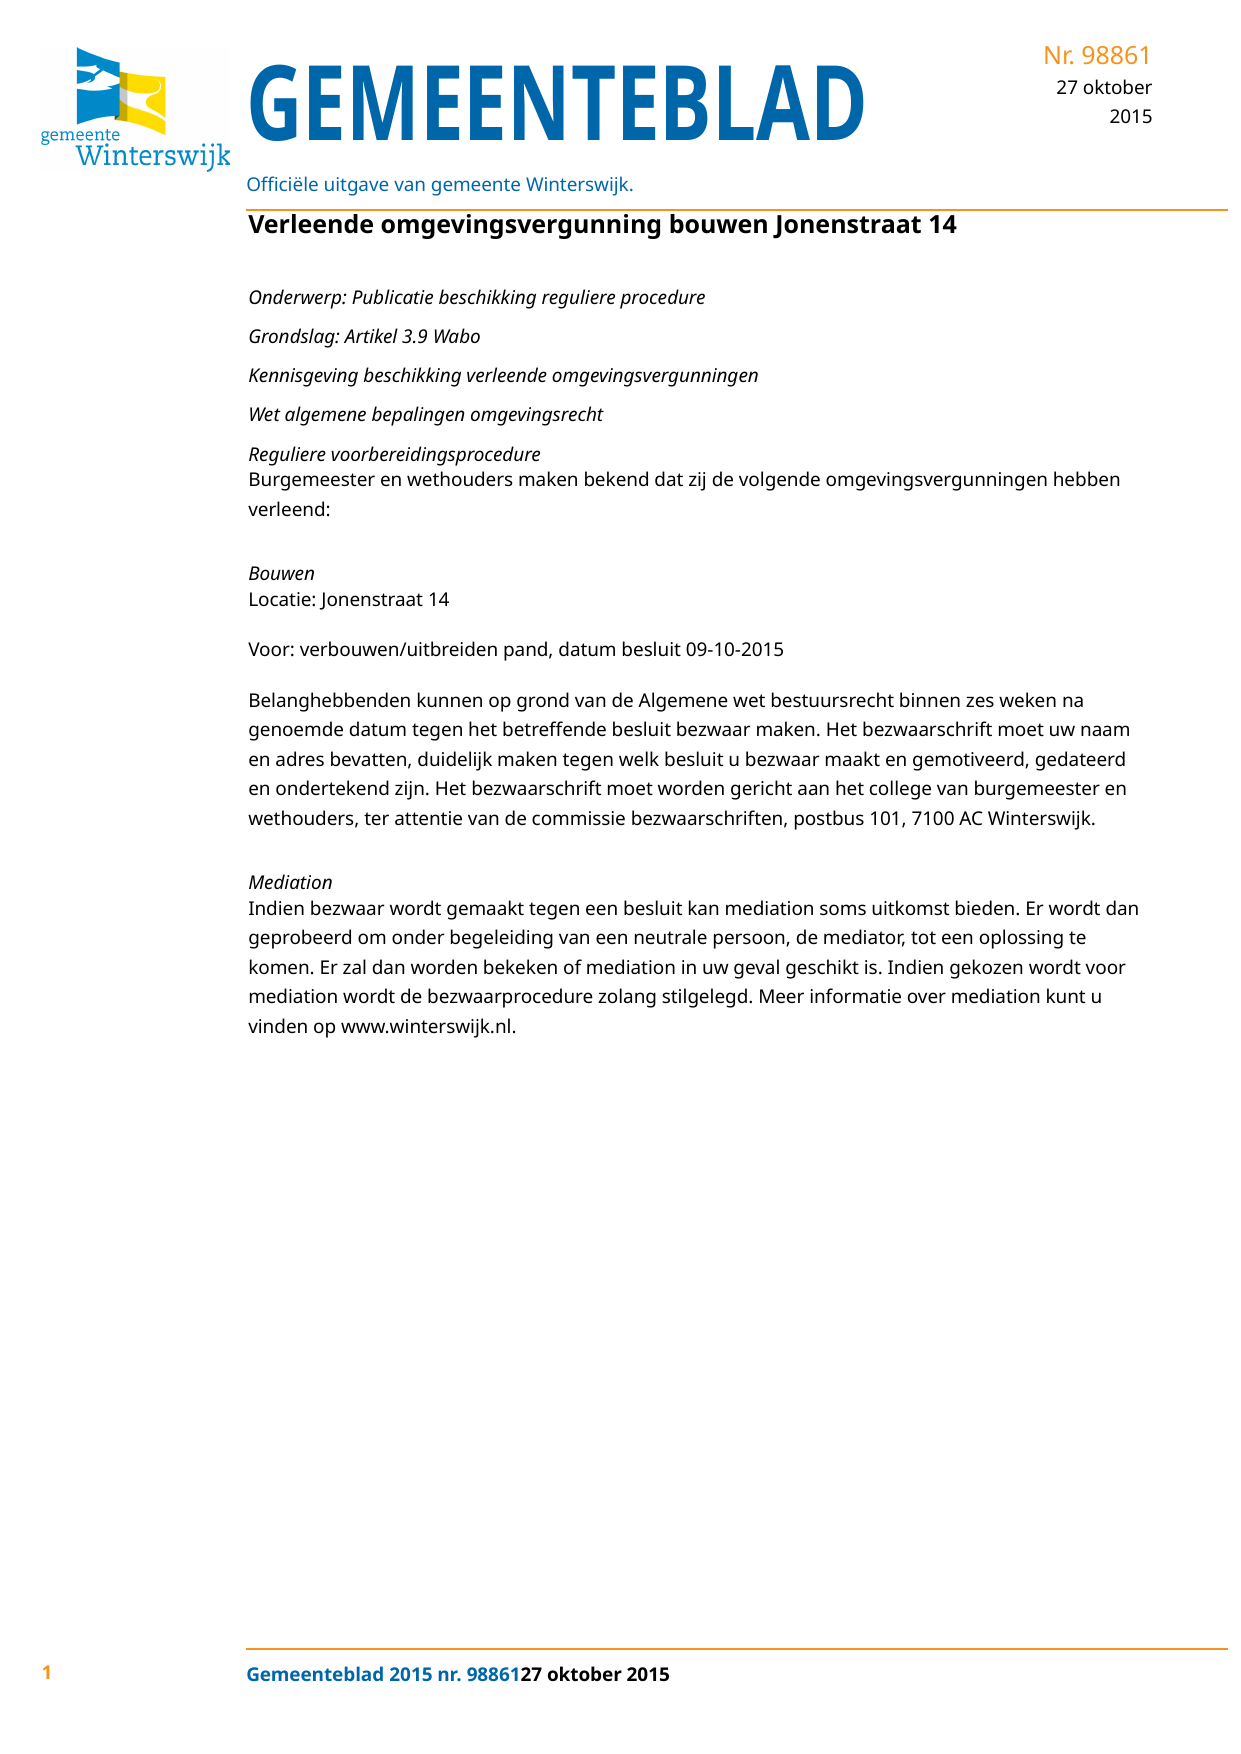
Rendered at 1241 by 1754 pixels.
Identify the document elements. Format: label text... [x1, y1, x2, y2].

text Burgemeester en wethouders maken bekend dat zij de volgende omgevingsvergunningen hebben verleend: [248, 467, 1152, 522]
text Wet algemene bepalingen omgevingsrecht [248, 402, 1152, 427]
text Voor: verbouwen/uitbreiden pand, datum besluit 09-10-2015 [248, 636, 1152, 662]
text Reguliere voorbereidingsprocedure [248, 441, 1152, 467]
text Grondslag: Artikel 3.9 Wabo [248, 323, 1152, 349]
text Onderwerp: Publicatie beschikking reguliere procedure [248, 284, 1152, 309]
text Locatie: Jonenstraat 14 [248, 586, 1152, 612]
text Mediation [248, 869, 1152, 895]
text Indien bezwaar wordt gemaakt tegen een besluit kan mediation soms uitkomst bieden. Er wordt dan geprobeerd om onder begeleiding van een neutrale persoon, de mediator, tot een oplossing te komen. Er zal dan worden bekeken of mediation in uw geval geschikt is. Indien gekozen wordt voor mediation wordt de bezwaarprocedure zolang stilgelegd. Meer informatie over mediation kunt u vinden op www.winterswijk.nl. [248, 895, 1152, 1039]
text Verleende omgevingsvergunning bouwen Jonenstraat 14 [248, 211, 1152, 241]
text Bouwen [248, 560, 1152, 586]
text Kennisgeving beschikking verleende omgevingsvergunningen [248, 362, 1152, 388]
picture [225, 153, 231, 162]
text Belanghebbenden kunnen op grond van de Algemene wet bestuursrecht binnen zes weken na genoemde datum tegen het betreffende besluit bezwaar maken. Het bezwaarschrift moet uw naam en adres bevatten, duidelijk maken tegen welk besluit u bezwaar maakt en gemotiveerd, gedateerd en ondertekend zijn. Het bezwaarschrift moet worden gericht aan het college van burgemeester en wethouders, ter attentie van de commissie bezwaarschriften, postbus 101, 7100 AC Winterswijk. [248, 687, 1152, 831]
picture [41, 47, 231, 172]
